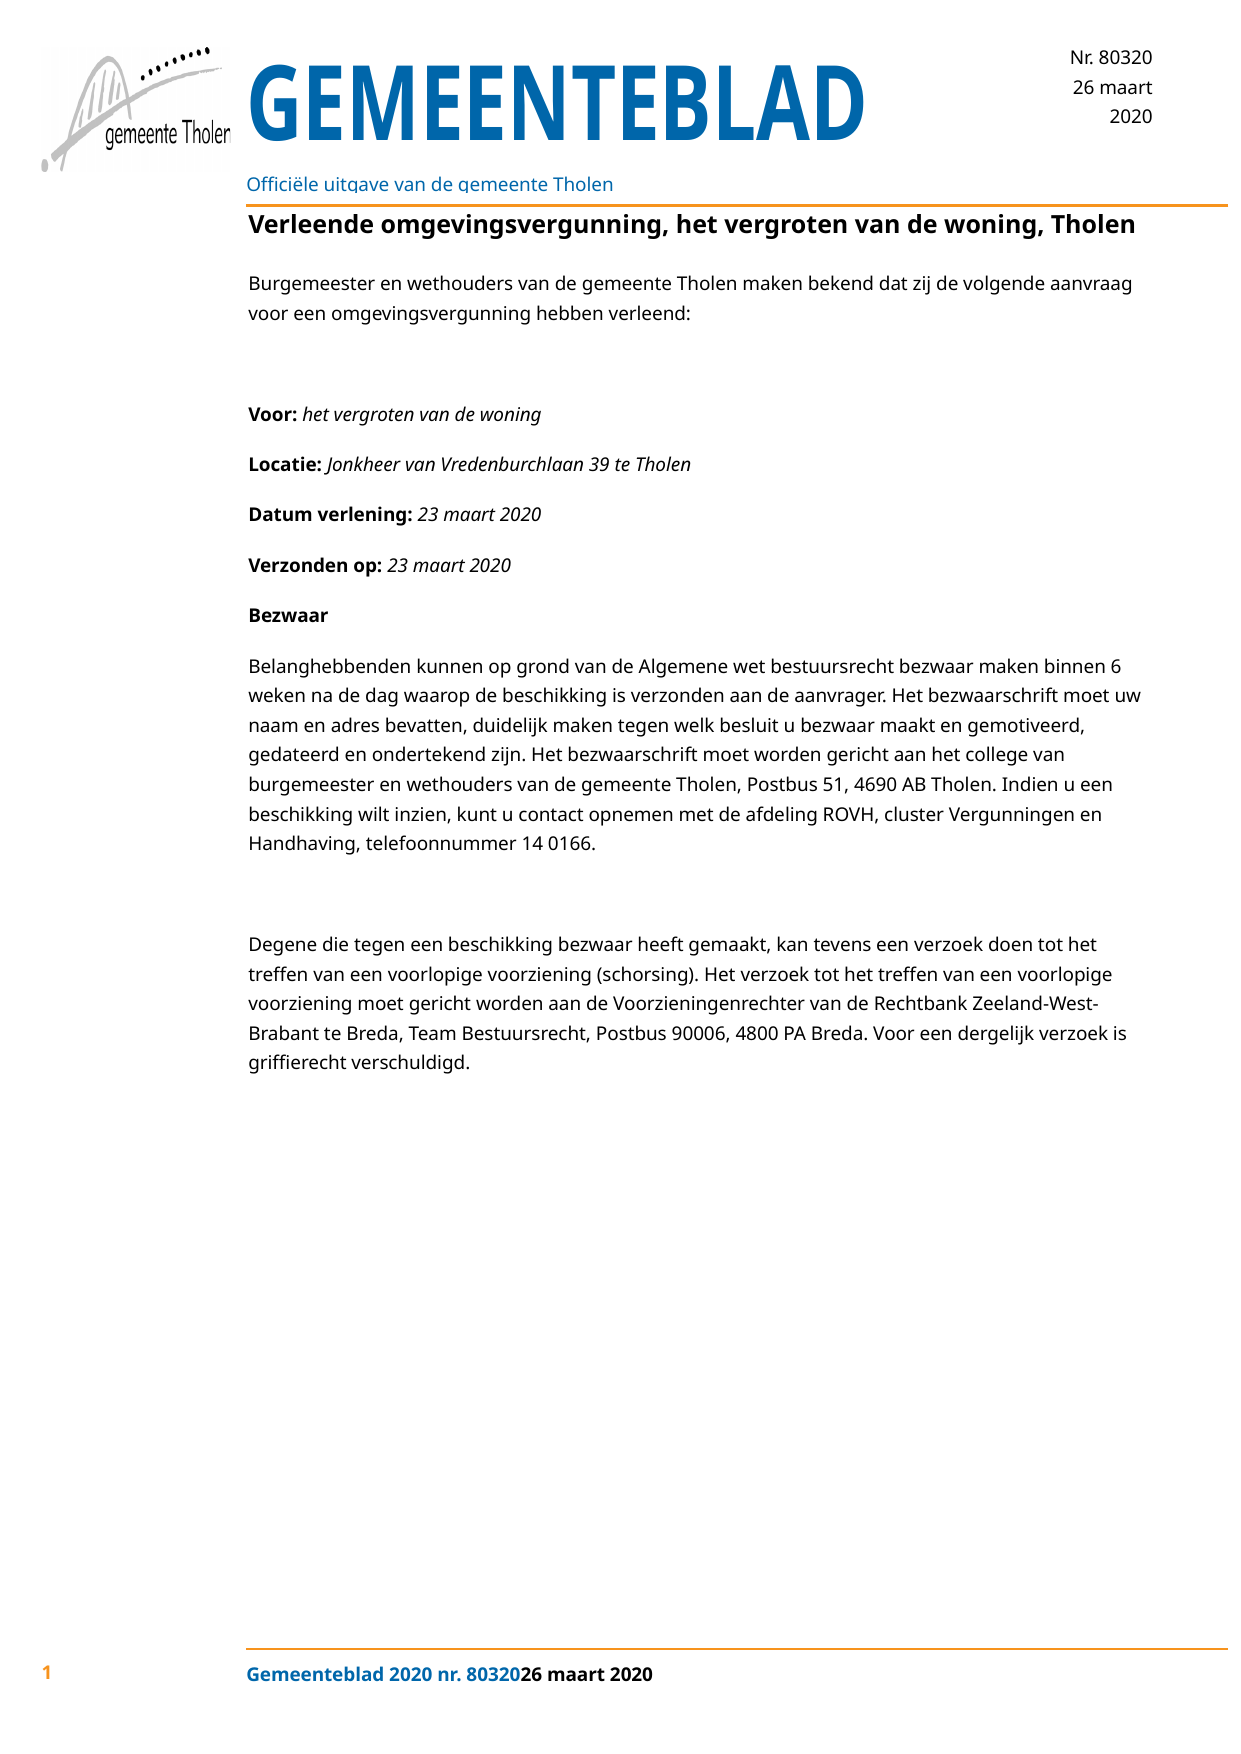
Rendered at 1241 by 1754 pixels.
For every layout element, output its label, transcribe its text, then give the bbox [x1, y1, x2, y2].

text Datum verlening: 23 maart 2020 [248, 502, 1152, 527]
text Verzonden op: 23 maart 2020 [248, 552, 1152, 578]
text Verleende omgevingsvergunning, het vergroten van de woning, Tholen [248, 207, 1152, 241]
picture [41, 47, 231, 172]
text Bezwaar [248, 602, 1152, 628]
text Voor: het vergroten van de woning [248, 401, 1152, 426]
text Degene die tegen een beschikking bezwaar heeft gemaakt, kan tevens een verzoek doen tot het treffen van een voorlopige voorziening (schorsing). Het verzoek tot het treffen van een voorlopige voorziening moet gericht worden aan de Voorzieningenrechter van de Rechtbank Zeeland-West-Brabant te Breda, Team Bestuursrecht, Postbus 90006, 4800 PA Breda. Voor een dergelijk verzoek is griffierecht verschuldigd. [248, 931, 1152, 1075]
text Burgemeester en wethouders van de gemeente Tholen maken bekend dat zij de volgende aanvraag voor een omgevingsvergunning hebben verleend: [248, 270, 1152, 326]
text Locatie: Jonkheer van Vredenburchlaan 39 te Tholen [248, 451, 1152, 477]
text Belanghebbenden kunnen op grond van de Algemene wet bestuursrecht bezwaar maken binnen 6 weken na de dag waarop de beschikking is verzonden aan de aanvrager. Het bezwaarschrift moet uw naam en adres bevatten, duidelijk maken tegen welk besluit u bezwaar maakt en gemotiveerd, gedateerd en ondertekend zijn. Het bezwaarschrift moet worden gericht aan het college van burgemeester en wethouders van de gemeente Tholen, Postbus 51, 4690 AB Tholen. Indien u een beschikking wilt inzien, kunt u contact opnemen met de afdeling ROVH, cluster Vergunningen en Handhaving, telefoonnummer 14 0166. [248, 653, 1152, 856]
